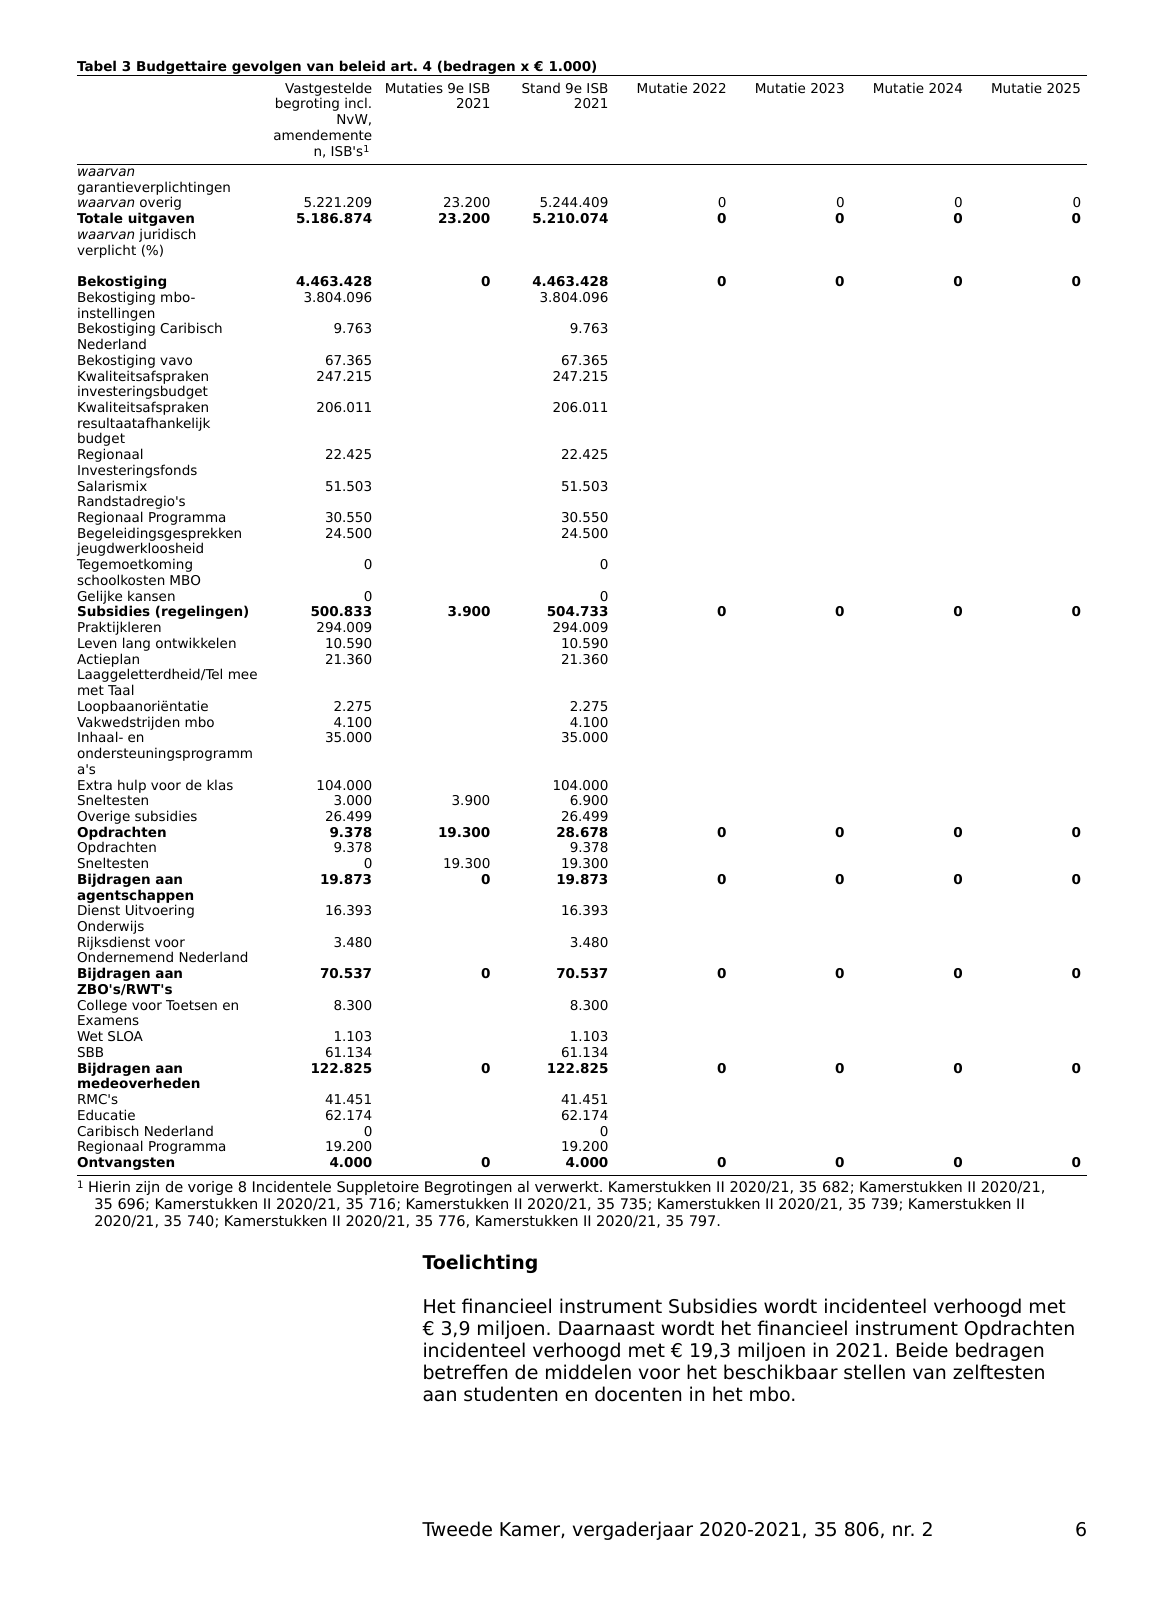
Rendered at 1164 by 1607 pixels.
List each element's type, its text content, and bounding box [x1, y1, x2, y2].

table_cell [614, 1092, 732, 1108]
table_cell 4.463.428 [260, 274, 378, 290]
table_cell 206.011 [496, 400, 614, 447]
table_cell [969, 840, 1087, 856]
table_cell [969, 856, 1087, 872]
table_cell [378, 368, 496, 400]
table_cell [378, 589, 496, 604]
table_cell 41.451 [260, 1092, 378, 1108]
table_cell 0 [378, 274, 496, 290]
table_cell [614, 368, 732, 400]
table_cell Regionaal Programma [77, 510, 260, 526]
table_cell Caribisch Nederland [77, 1123, 260, 1139]
table_cell [969, 699, 1087, 714]
table_cell Mutatie 2024 [850, 76, 968, 164]
table_cell Regionaal Investeringsfonds [77, 447, 260, 478]
table_cell [378, 1092, 496, 1108]
table_cell [850, 321, 968, 353]
table_cell [378, 165, 496, 195]
table_cell Mutaties 9e ISB 2021 [378, 76, 496, 164]
table_cell 9.378 [496, 840, 614, 856]
table_cell Bijdragen aan agentschappen [77, 872, 260, 903]
table_cell [850, 793, 968, 809]
table_cell 0 [850, 604, 968, 620]
table_cell [614, 290, 732, 321]
table_cell [614, 447, 732, 478]
table_cell [732, 400, 850, 447]
table_cell [732, 714, 850, 730]
table_cell 0 [614, 1060, 732, 1092]
table_cell [732, 1123, 850, 1139]
table_cell 4.100 [260, 714, 378, 730]
table_cell [732, 353, 850, 368]
table_cell [850, 1139, 968, 1155]
table_cell [850, 1045, 968, 1060]
table_cell [378, 636, 496, 651]
table_cell [969, 809, 1087, 824]
table_cell 0 [260, 557, 378, 588]
table_cell Tegemoetkoming schoolkosten MBO [77, 557, 260, 588]
table_cell 0 [732, 825, 850, 840]
table_cell 10.590 [260, 636, 378, 651]
table_cell [850, 290, 968, 321]
table_cell 2.275 [496, 699, 614, 714]
table_cell Bekostiging vavo [77, 353, 260, 368]
table_cell [969, 165, 1087, 195]
table_cell [378, 714, 496, 730]
table_cell 0 [732, 211, 850, 227]
table_cell 0 [614, 274, 732, 290]
table_cell [614, 557, 732, 588]
table_cell [614, 1139, 732, 1155]
table_cell 5.186.874 [260, 211, 378, 227]
table_cell Bekostiging [77, 274, 260, 290]
table_cell 0 [378, 872, 496, 903]
table_cell [614, 636, 732, 651]
table_cell Bijdragen aan medeoverheden [77, 1060, 260, 1092]
table_cell [614, 589, 732, 604]
table_cell 28.678 [496, 825, 614, 840]
table_cell [614, 165, 732, 195]
table_cell 0 [732, 966, 850, 997]
table_cell [969, 258, 1087, 274]
table_cell 23.200 [378, 195, 496, 211]
table_cell [732, 651, 850, 699]
table_cell 1.103 [260, 1029, 378, 1045]
table_cell 0 [614, 825, 732, 840]
table_cell 3.000 [260, 793, 378, 809]
table_cell [732, 258, 850, 274]
table_cell [850, 636, 968, 651]
table_cell [378, 1029, 496, 1045]
table_cell [969, 714, 1087, 730]
table_cell [850, 526, 968, 557]
table_cell 1 Hierin zijn de vorige 8 Incidentele Suppletoire Begrotingen al verwerkt. Kamerstukken II 2020/21, 35 682; Kamerstukken II 2020/21, 35 696; Kamerstukken II 2020/21, 35 716; Kamerstukken II 2020/21, 35 735; Kamerstukken II 2020/21, 35 739; Kamerstukken II 2020/21, 35 740; Kamerstukken II 2020/21, 35 776, Kamerstukken II 2020/21, 35 797. [77, 1176, 1087, 1230]
table_cell 0 [969, 604, 1087, 620]
table_cell [378, 400, 496, 447]
table_cell 104.000 [260, 777, 378, 793]
text Het financieel instrument Subsidies wordt incidenteel verhoogd met € 3,9 miljoen. Daarnaast wordt het financieel instrument Opdrachten incidenteel verhoogd met € 19,3 miljoen in 2021. Beide bedragen betreffen de middelen voor het beschikbaar stellen van zelftesten aan studenten en docenten in het mbo. [422, 1296, 1087, 1406]
table_cell 19.200 [496, 1139, 614, 1155]
table_cell 0 [850, 1060, 968, 1092]
table_cell 21.360 [260, 651, 378, 699]
table_cell Mutatie 2025 [969, 76, 1087, 164]
table_cell Overige subsidies [77, 809, 260, 824]
table_cell [614, 793, 732, 809]
table_cell [969, 1045, 1087, 1060]
table_cell 0 [614, 1155, 732, 1175]
table_cell [378, 777, 496, 793]
table_cell 9.378 [260, 825, 378, 840]
table_cell 5.210.074 [496, 211, 614, 227]
table_cell 2.275 [260, 699, 378, 714]
table_cell Kwaliteitsafspraken investeringsbudget [77, 368, 260, 400]
table_cell Extra hulp voor de klas [77, 777, 260, 793]
table_cell waarvan overig [77, 195, 260, 211]
table_cell [732, 935, 850, 966]
table_cell [850, 353, 968, 368]
table_cell [614, 840, 732, 856]
table_cell [496, 227, 614, 258]
table_cell [378, 903, 496, 934]
table_cell [850, 479, 968, 510]
table_cell Wet SLOA [77, 1029, 260, 1045]
table_cell 16.393 [260, 903, 378, 934]
table_cell [732, 840, 850, 856]
table_cell 67.365 [260, 353, 378, 368]
table_cell Educatie [77, 1108, 260, 1123]
table_cell 19.300 [378, 825, 496, 840]
table_cell [850, 935, 968, 966]
table_cell [260, 165, 378, 195]
table_cell [378, 935, 496, 966]
table_cell [969, 447, 1087, 478]
table_cell College voor Toetsen en Examens [77, 998, 260, 1029]
table_cell [850, 714, 968, 730]
table_cell 500.833 [260, 604, 378, 620]
table_cell [969, 526, 1087, 557]
table_cell [378, 447, 496, 478]
table_cell [969, 321, 1087, 353]
table_cell [732, 165, 850, 195]
table_cell 504.733 [496, 604, 614, 620]
table_cell [850, 447, 968, 478]
table_cell Mutatie 2023 [732, 76, 850, 164]
table_cell [732, 777, 850, 793]
table_cell 51.503 [496, 479, 614, 510]
table_cell [614, 620, 732, 636]
table_cell [732, 557, 850, 588]
table_cell [732, 620, 850, 636]
table_cell 0 [260, 856, 378, 872]
table_cell 294.009 [260, 620, 378, 636]
table_cell 247.215 [260, 368, 378, 400]
table_cell [614, 353, 732, 368]
table_cell [378, 479, 496, 510]
table_cell 4.100 [496, 714, 614, 730]
table_cell 9.763 [260, 321, 378, 353]
table_cell 0 [850, 1155, 968, 1175]
table_cell [614, 400, 732, 447]
table_cell [850, 998, 968, 1029]
table_cell [969, 227, 1087, 258]
table_cell [732, 227, 850, 258]
table_cell [614, 1029, 732, 1045]
table_cell 35.000 [260, 730, 378, 777]
table_cell 19.300 [496, 856, 614, 872]
table_cell 0 [614, 966, 732, 997]
table_cell 24.500 [496, 526, 614, 557]
table_cell [378, 526, 496, 557]
table_cell [850, 840, 968, 856]
table_cell [850, 227, 968, 258]
table_cell [614, 227, 732, 258]
table_cell [378, 258, 496, 274]
table_cell [969, 1092, 1087, 1108]
table_cell [969, 368, 1087, 400]
table_cell 0 [850, 211, 968, 227]
table_cell [732, 1029, 850, 1045]
table_cell 61.134 [260, 1045, 378, 1060]
table_cell [850, 651, 968, 699]
table_cell [732, 1108, 850, 1123]
table_cell 23.200 [378, 211, 496, 227]
table_cell 0 [260, 589, 378, 604]
table_cell [614, 1123, 732, 1139]
table_cell Loopbaanoriëntatie [77, 699, 260, 714]
table_cell [850, 903, 968, 934]
table_cell [614, 479, 732, 510]
table_cell [77, 76, 260, 164]
table_cell [614, 809, 732, 824]
table_cell 10.590 [496, 636, 614, 651]
table_cell 19.200 [260, 1139, 378, 1155]
table_cell 3.804.096 [496, 290, 614, 321]
table_cell [378, 290, 496, 321]
table_cell 0 [614, 604, 732, 620]
table_cell Gelijke kansen [77, 589, 260, 604]
table_cell 6.900 [496, 793, 614, 809]
table_cell 8.300 [260, 998, 378, 1029]
table_cell Stand 9e ISB 2021 [496, 76, 614, 164]
table_cell [732, 1045, 850, 1060]
table_cell [614, 935, 732, 966]
table_cell [850, 809, 968, 824]
table_cell 22.425 [260, 447, 378, 478]
table_cell Kwaliteitsafspraken resultaatafhankelijk budget [77, 400, 260, 447]
table_cell Actieplan Laaggeletterdheid/Tel mee met Taal [77, 651, 260, 699]
table_cell Salarismix Randstadregio's [77, 479, 260, 510]
table_cell [969, 620, 1087, 636]
table_cell [969, 353, 1087, 368]
table_cell [732, 290, 850, 321]
table_cell [614, 526, 732, 557]
table_cell [732, 510, 850, 526]
table_cell 22.425 [496, 447, 614, 478]
table_cell 35.000 [496, 730, 614, 777]
table_cell 0 [496, 557, 614, 588]
table_cell SBB [77, 1045, 260, 1060]
table_cell 61.134 [496, 1045, 614, 1060]
table_cell 0 [614, 872, 732, 903]
table_cell [969, 557, 1087, 588]
table_cell 21.360 [496, 651, 614, 699]
table_cell [850, 730, 968, 777]
table_cell 19.300 [378, 856, 496, 872]
table_cell 9.763 [496, 321, 614, 353]
table_cell waarvan garantieverplichtingen [77, 165, 260, 195]
table_cell Bekostiging Caribisch Nederland [77, 321, 260, 353]
table_cell 0 [850, 872, 968, 903]
table_cell 0 [614, 211, 732, 227]
table_cell [850, 557, 968, 588]
table_cell 0 [969, 1060, 1087, 1092]
table_cell 3.900 [378, 604, 496, 620]
table_cell 0 [378, 1155, 496, 1175]
table_cell [378, 1123, 496, 1139]
table_cell Vakwedstrijden mbo [77, 714, 260, 730]
table_cell 0 [496, 1123, 614, 1139]
table_cell [378, 1139, 496, 1155]
table_cell [850, 1092, 968, 1108]
table_cell [378, 651, 496, 699]
table_cell [850, 510, 968, 526]
table_cell [378, 510, 496, 526]
table_cell [732, 368, 850, 400]
table_cell 1.103 [496, 1029, 614, 1045]
table_cell [732, 730, 850, 777]
table_header Tabel 3 Budgettaire gevolgen van beleid art. 4 (bedragen x € 1.000) [77, 59, 1087, 75]
table_cell [614, 714, 732, 730]
table_cell 5.244.409 [496, 195, 614, 211]
table_cell Opdrachten [77, 840, 260, 856]
table_cell [614, 510, 732, 526]
table_cell 62.174 [496, 1108, 614, 1123]
table_cell [732, 809, 850, 824]
table_cell [496, 165, 614, 195]
table_cell [614, 903, 732, 934]
table_cell [969, 777, 1087, 793]
table_cell [378, 1045, 496, 1060]
table_cell 122.825 [496, 1060, 614, 1092]
table_cell [850, 620, 968, 636]
table_cell 0 [732, 1060, 850, 1092]
table_cell [732, 856, 850, 872]
table_cell [969, 730, 1087, 777]
table_cell [378, 620, 496, 636]
table_cell [732, 636, 850, 651]
table_cell [969, 793, 1087, 809]
table_cell 67.365 [496, 353, 614, 368]
table_cell [969, 1123, 1087, 1139]
table_cell [850, 777, 968, 793]
table_cell 24.500 [260, 526, 378, 557]
table_cell [496, 258, 614, 274]
table_cell 70.537 [496, 966, 614, 997]
table_cell 206.011 [260, 400, 378, 447]
table_cell [850, 400, 968, 447]
table_cell 51.503 [260, 479, 378, 510]
table_cell [378, 353, 496, 368]
table_cell waarvan juridisch verplicht (%) [77, 227, 260, 258]
table_cell [378, 840, 496, 856]
table_cell 5.221.209 [260, 195, 378, 211]
table_cell [732, 321, 850, 353]
table_cell [969, 935, 1087, 966]
table_cell [614, 730, 732, 777]
table_cell [260, 227, 378, 258]
table_cell 3.900 [378, 793, 496, 809]
table_cell Sneltesten [77, 856, 260, 872]
table_cell [614, 651, 732, 699]
table_cell 4.000 [260, 1155, 378, 1175]
table_cell [378, 321, 496, 353]
table_cell Ontvangsten [77, 1155, 260, 1175]
table_cell Mutatie 2022 [614, 76, 732, 164]
table_cell Dienst Uitvoering Onderwijs [77, 903, 260, 934]
table_cell Regionaal Programma [77, 1139, 260, 1155]
table_cell [378, 1108, 496, 1123]
table_cell [614, 699, 732, 714]
table_cell [732, 589, 850, 604]
table_cell 30.550 [496, 510, 614, 526]
table_cell 9.378 [260, 840, 378, 856]
table_cell Subsidies (regelingen) [77, 604, 260, 620]
table_cell 0 [969, 195, 1087, 211]
table_cell [850, 1123, 968, 1139]
table_cell 0 [850, 274, 968, 290]
table_cell [850, 165, 968, 195]
table_cell [614, 856, 732, 872]
table_cell 19.873 [260, 872, 378, 903]
table_cell Bekostiging mbo-instellingen [77, 290, 260, 321]
table_cell 0 [732, 604, 850, 620]
subtitle Toelichting [422, 1252, 1087, 1274]
table_cell [614, 777, 732, 793]
table_cell 0 [969, 211, 1087, 227]
table_cell 0 [969, 966, 1087, 997]
table_cell [969, 589, 1087, 604]
table_cell 0 [969, 825, 1087, 840]
table_cell 0 [732, 195, 850, 211]
table_cell [969, 636, 1087, 651]
table_cell 0 [969, 872, 1087, 903]
table_cell [732, 526, 850, 557]
table_cell 122.825 [260, 1060, 378, 1092]
table_cell [850, 589, 968, 604]
table_cell 0 [732, 872, 850, 903]
table_cell [969, 998, 1087, 1029]
table_cell 70.537 [260, 966, 378, 997]
table_cell [969, 479, 1087, 510]
table_cell 3.480 [496, 935, 614, 966]
table_cell 104.000 [496, 777, 614, 793]
table_cell [969, 510, 1087, 526]
table_cell 41.451 [496, 1092, 614, 1108]
table_cell [732, 1139, 850, 1155]
table_cell Opdrachten [77, 825, 260, 840]
table_cell [77, 258, 260, 274]
table_cell [378, 227, 496, 258]
table_cell [614, 1108, 732, 1123]
table_cell [378, 809, 496, 824]
table_cell [969, 1029, 1087, 1045]
table_cell Sneltesten [77, 793, 260, 809]
table_cell 19.873 [496, 872, 614, 903]
table_cell 0 [378, 1060, 496, 1092]
table_cell Rijksdienst voor Ondernemend Nederland [77, 935, 260, 966]
table_cell [378, 699, 496, 714]
table_cell [260, 258, 378, 274]
table_cell [969, 903, 1087, 934]
table_cell 62.174 [260, 1108, 378, 1123]
table_cell [969, 290, 1087, 321]
table_cell 0 [732, 274, 850, 290]
table_cell [378, 557, 496, 588]
table_cell [732, 903, 850, 934]
table_cell 4.463.428 [496, 274, 614, 290]
table_cell 0 [850, 195, 968, 211]
table_cell 3.480 [260, 935, 378, 966]
table_cell 247.215 [496, 368, 614, 400]
table_cell Inhaal- en ondersteuningsprogramma's [77, 730, 260, 777]
table_cell [732, 1092, 850, 1108]
table_cell [614, 258, 732, 274]
table_cell 3.804.096 [260, 290, 378, 321]
table_cell 4.000 [496, 1155, 614, 1175]
table_cell [969, 400, 1087, 447]
table_cell [732, 479, 850, 510]
table_cell [732, 447, 850, 478]
table_cell [378, 998, 496, 1029]
table_cell [614, 998, 732, 1029]
table_cell 0 [496, 589, 614, 604]
table_cell Leven lang ontwikkelen [77, 636, 260, 651]
table_cell Praktijkleren [77, 620, 260, 636]
table_cell Begeleidingsgesprekken jeugdwerkloosheid [77, 526, 260, 557]
table_cell 0 [260, 1123, 378, 1139]
table_cell [732, 699, 850, 714]
table_cell RMC's [77, 1092, 260, 1108]
table_cell [850, 1108, 968, 1123]
table_cell Vastgestelde begroting incl. NvW, amendementen, ISB's1 [260, 76, 378, 164]
table_cell [969, 1108, 1087, 1123]
table_cell [969, 1139, 1087, 1155]
table_cell 26.499 [496, 809, 614, 824]
table_cell 294.009 [496, 620, 614, 636]
table_cell [850, 258, 968, 274]
table_cell 0 [732, 1155, 850, 1175]
table_cell [732, 793, 850, 809]
table_cell 26.499 [260, 809, 378, 824]
table_cell 0 [850, 966, 968, 997]
table_cell [378, 730, 496, 777]
table_cell [732, 998, 850, 1029]
table_cell 0 [969, 1155, 1087, 1175]
table_cell 8.300 [496, 998, 614, 1029]
table_cell 16.393 [496, 903, 614, 934]
table_cell [850, 699, 968, 714]
table_cell [850, 856, 968, 872]
table_cell [850, 1029, 968, 1045]
table_cell 30.550 [260, 510, 378, 526]
table_cell [850, 368, 968, 400]
table_cell [614, 1045, 732, 1060]
table_cell 0 [969, 274, 1087, 290]
table_cell Totale uitgaven [77, 211, 260, 227]
table_cell 0 [378, 966, 496, 997]
table_cell 0 [850, 825, 968, 840]
table_cell 0 [614, 195, 732, 211]
table_cell [614, 321, 732, 353]
table_cell Bijdragen aan ZBO's/RWT's [77, 966, 260, 997]
table_cell [969, 651, 1087, 699]
